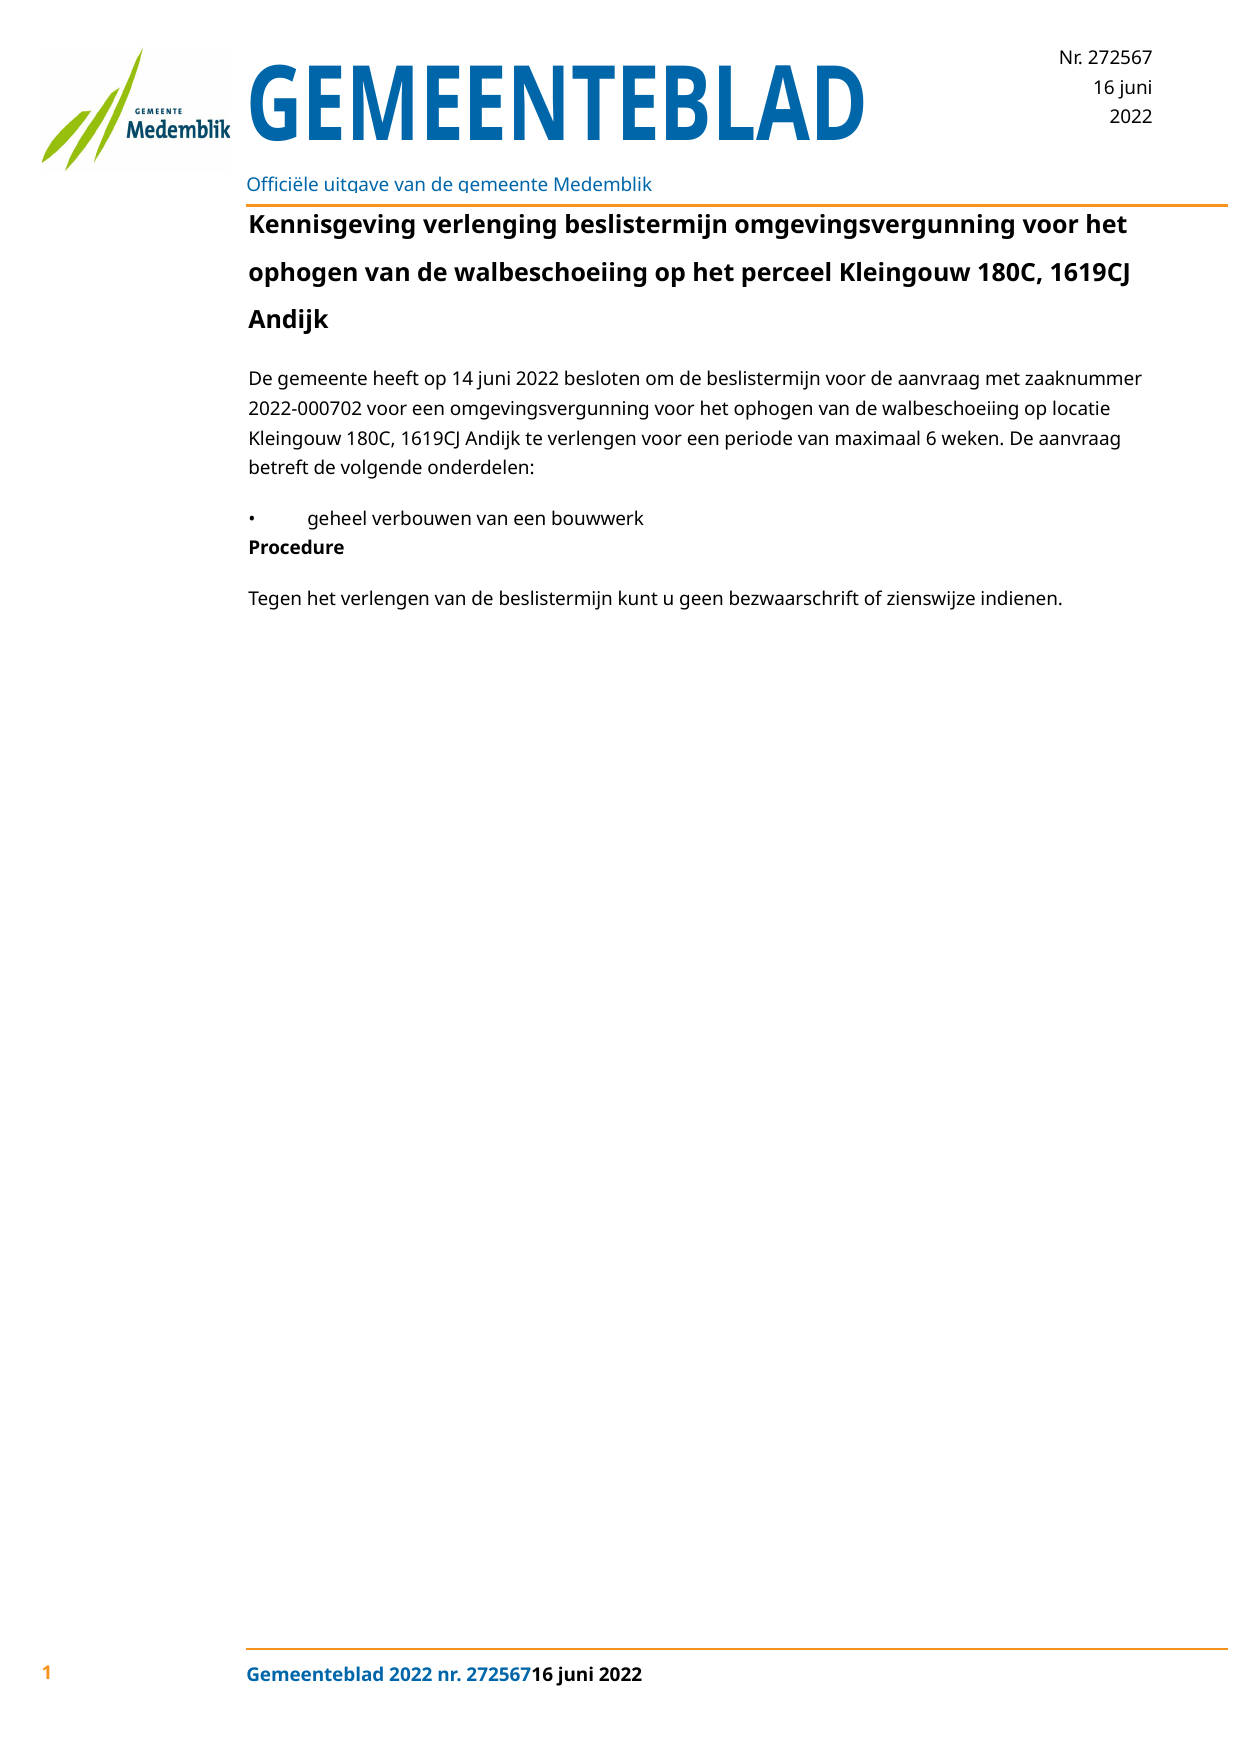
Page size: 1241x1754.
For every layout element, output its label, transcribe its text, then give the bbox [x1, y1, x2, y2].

text De gemeente heeft op 14 juni 2022 besloten om de beslistermijn voor de aanvraag met zaaknummer 2022-000702 voor een omgevingsvergunning voor het ophogen van de walbeschoeiing op locatie Kleingouw 180C, 1619CJ Andijk te verlengen voor een periode van maximaal 6 weken. De aanvraag betreft de volgende onderdelen: [248, 366, 1152, 480]
picture [41, 47, 231, 172]
text Tegen het verlengen van de beslistermijn kunt u geen bezwaarschrift of zienswijze indienen. [248, 585, 1152, 610]
text Procedure [248, 534, 1152, 560]
list geheel verbouwen van een bouwwerk [248, 505, 1152, 530]
text Kennisgeving verlenging beslistermijn omgevingsvergunning voor het ophogen van de walbeschoeiing op het perceel Kleingouw 180C, 1619CJ Andijk [248, 207, 1152, 336]
